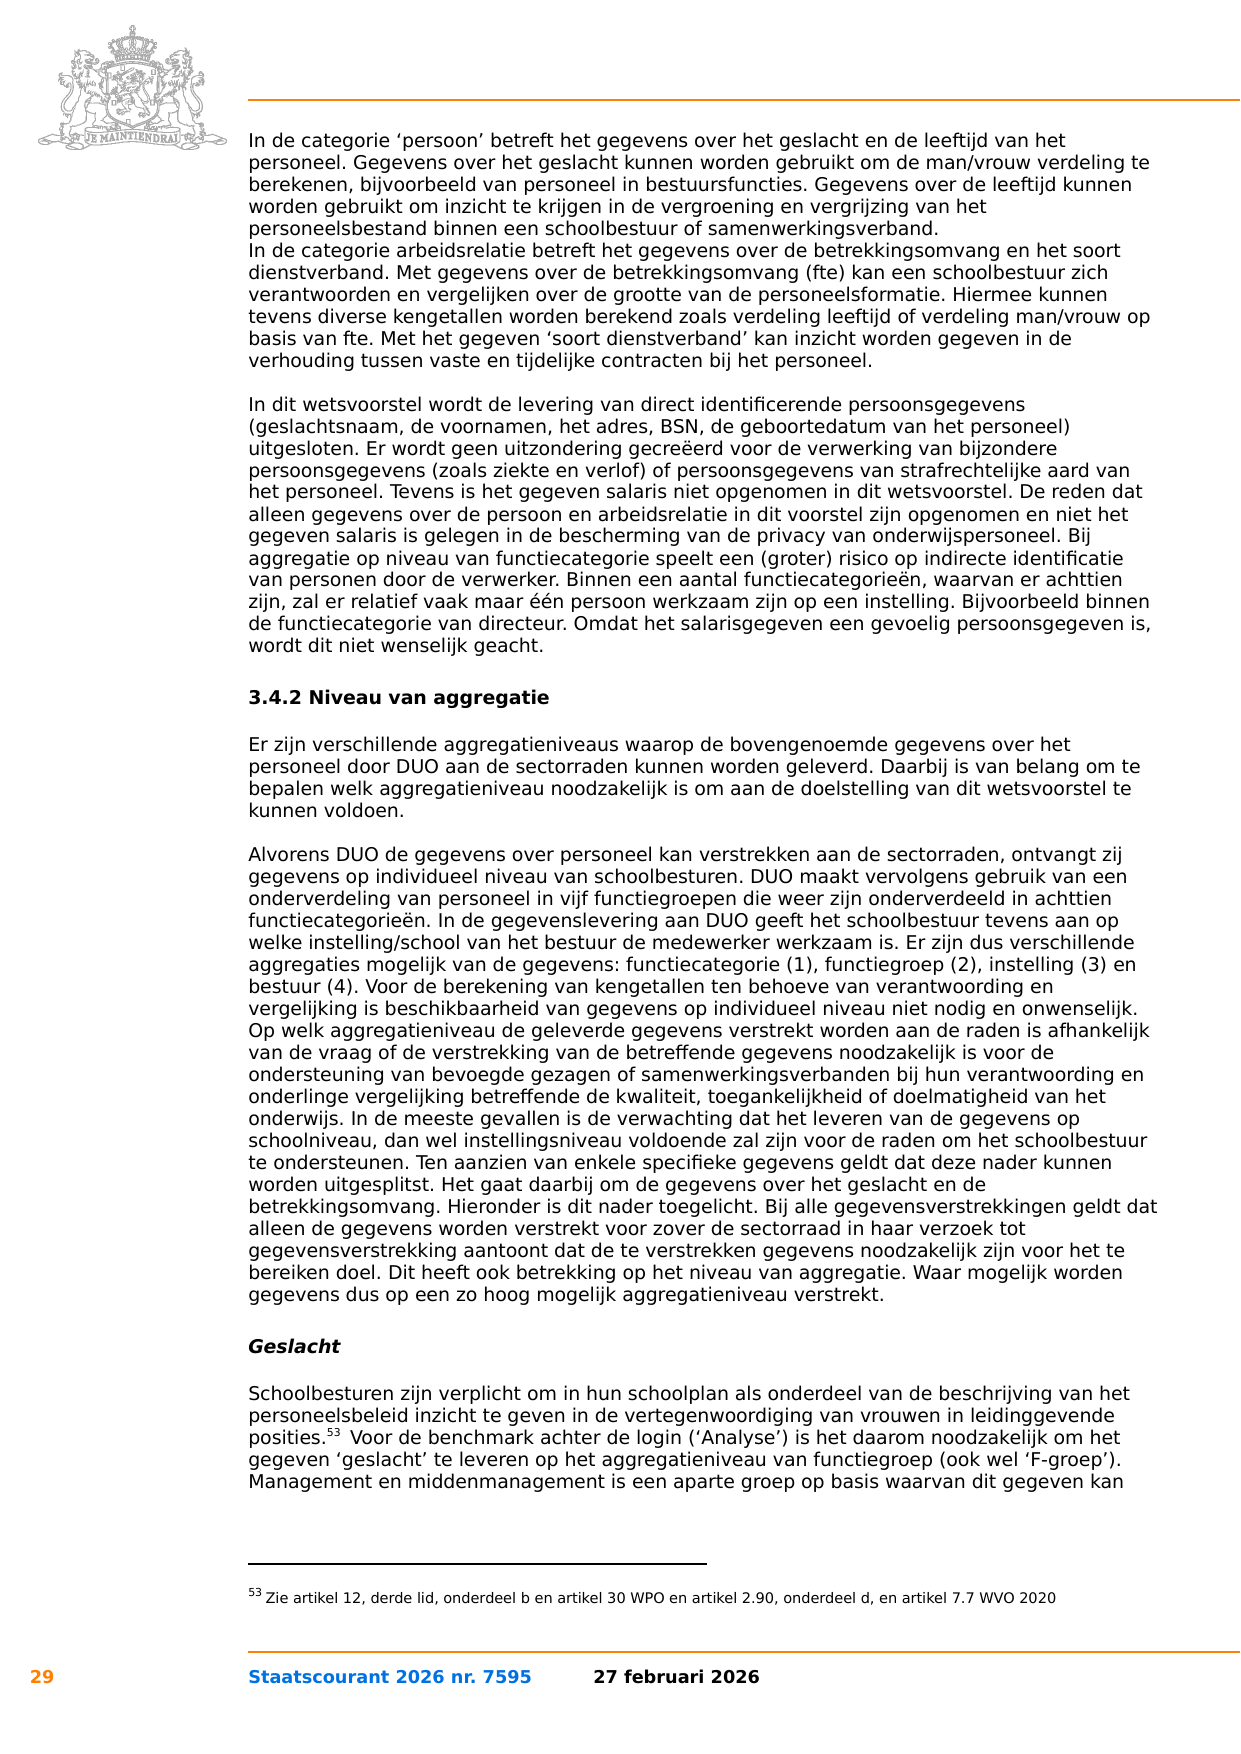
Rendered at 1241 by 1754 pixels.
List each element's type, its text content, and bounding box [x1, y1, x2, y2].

picture [38, 25, 227, 150]
text In de categorie ‘persoon’ betreft het gegevens over het geslacht en de leeftijd van het personeel. Gegevens over het geslacht kunnen worden gebruikt om de man/vrouw verdeling te berekenen, bijvoorbeeld van personeel in bestuursfuncties. Gegevens over de leeftijd kunnen worden gebruikt om inzicht te krijgen in de vergroening en vergrijzing van het personeelsbestand binnen een schoolbestuur of samenwerkingsverband. [248, 130, 1163, 240]
text Zie artikel 12, derde lid, onderdeel b en artikel 30 WPO en artikel 2.90, onderdeel d, en artikel 7.7 WVO 2020 [248, 1586, 1163, 1608]
text Schoolbesturen zijn verplicht om in hun schoolplan als onderdeel van de beschrijving van het personeelsbeleid inzicht te geven in de vertegenwoordiging van vrouwen in leidinggevende posities. Voor de benchmark achter de login (‘Analyse’) is het daarom noodzakelijk om het gegeven ‘geslacht’ te leveren op het aggregatieniveau van functiegroep (ook wel ‘F-groep’). Management en middenmanagement is een aparte groep op basis waarvan dit gegeven kan [248, 1383, 1163, 1492]
text In de categorie arbeidsrelatie betreft het gegevens over de betrekkingsomvang en het soort dienstverband. Met gegevens over de betrekkingsomvang (fte) kan een schoolbestuur zich verantwoorden en vergelijken over de grootte van de personeelsformatie. Hiermee kunnen tevens diverse kengetallen worden berekend zoals verdeling leeftijd of verdeling man/vrouw op basis van fte. Met het gegeven ‘soort dienstverband’ kan inzicht worden gegeven in de verhouding tussen vaste en tijdelijke contracten bij het personeel. [248, 240, 1163, 372]
text Alvorens DUO de gegevens over personeel kan verstrekken aan de sectorraden, ontvangt zij gegevens op individueel niveau van schoolbesturen. DUO maakt vervolgens gebruik van een onderverdeling van personeel in vijf functiegroepen die weer zijn onderverdeeld in achttien functiecategorieën. In de gegevenslevering aan DUO geeft het schoolbestuur tevens aan op welke instelling/school van het bestuur de medewerker werkzaam is. Er zijn dus verschillende aggregaties mogelijk van de gegevens: functiecategorie (1), functiegroep (2), instelling (3) en bestuur (4). Voor de berekening van kengetallen ten behoeve van verantwoording en vergelijking is beschikbaarheid van gegevens op individueel niveau niet nodig en onwenselijk. Op welk aggregatieniveau de geleverde gegevens verstrekt worden aan de raden is afhankelijk van de vraag of de verstrekking van de betreffende gegevens noodzakelijk is voor de ondersteuning van bevoegde gezagen of samenwerkingsverbanden bij hun verantwoording en onderlinge vergelijking betreffende de kwaliteit, toegankelijkheid of doelmatigheid van het onderwijs. In de meeste gevallen is de verwachting dat het leveren van de gegevens op schoolniveau, dan wel instellingsniveau voldoende zal zijn voor de raden om het schoolbestuur te ondersteunen. Ten aanzien van enkele specifieke gegevens geldt dat deze nader kunnen worden uitgesplitst. Het gaat daarbij om de gegevens over het geslacht en de betrekkingsomvang. Hieronder is dit nader toegelicht. Bij alle gegevensverstrekkingen geldt dat alleen de gegevens worden verstrekt voor zover de sectorraad in haar verzoek tot gegevensverstrekking aantoont dat de te verstrekken gegevens noodzakelijk zijn voor het te bereiken doel. Dit heeft ook betrekking op het niveau van aggregatie. Waar mogelijk worden gegevens dus op een zo hoog mogelijk aggregatieniveau verstrekt. [248, 844, 1163, 1306]
subtitle Geslacht [248, 1336, 1163, 1358]
text Er zijn verschillende aggregatieniveaus waarop de bovengenoemde gegevens over het personeel door DUO aan de sectorraden kunnen worden geleverd. Daarbij is van belang om te bepalen welk aggregatieniveau noodzakelijk is om aan de doelstelling van dit wetsvoorstel te kunnen voldoen. [248, 734, 1163, 822]
text In dit wetsvoorstel wordt de levering van direct identificerende persoonsgegevens (geslachtsnaam, de voornamen, het adres, BSN, de geboortedatum van het personeel) uitgesloten. Er wordt geen uitzondering gecreëerd voor de verwerking van bijzondere persoonsgegevens (zoals ziekte en verlof) of persoonsgegevens van strafrechtelijke aard van het personeel. Tevens is het gegeven salaris niet opgenomen in dit wetsvoorstel. De reden dat alleen gegevens over de persoon en arbeidsrelatie in dit voorstel zijn opgenomen en niet het gegeven salaris is gelegen in de bescherming van de privacy van onderwijspersoneel. Bij aggregatie op niveau van functiecategorie speelt een (groter) risico op indirecte identificatie van personen door de verwerker. Binnen een aantal functiecategorieën, waarvan er achttien zijn, zal er relatief vaak maar één persoon werkzaam zijn op een instelling. Bijvoorbeeld binnen de functiecategorie van directeur. Omdat het salarisgegeven een gevoelig persoonsgegeven is, wordt dit niet wenselijk geacht. [248, 393, 1163, 657]
subtitle 3.4.2 Niveau van aggregatie [248, 687, 1163, 709]
